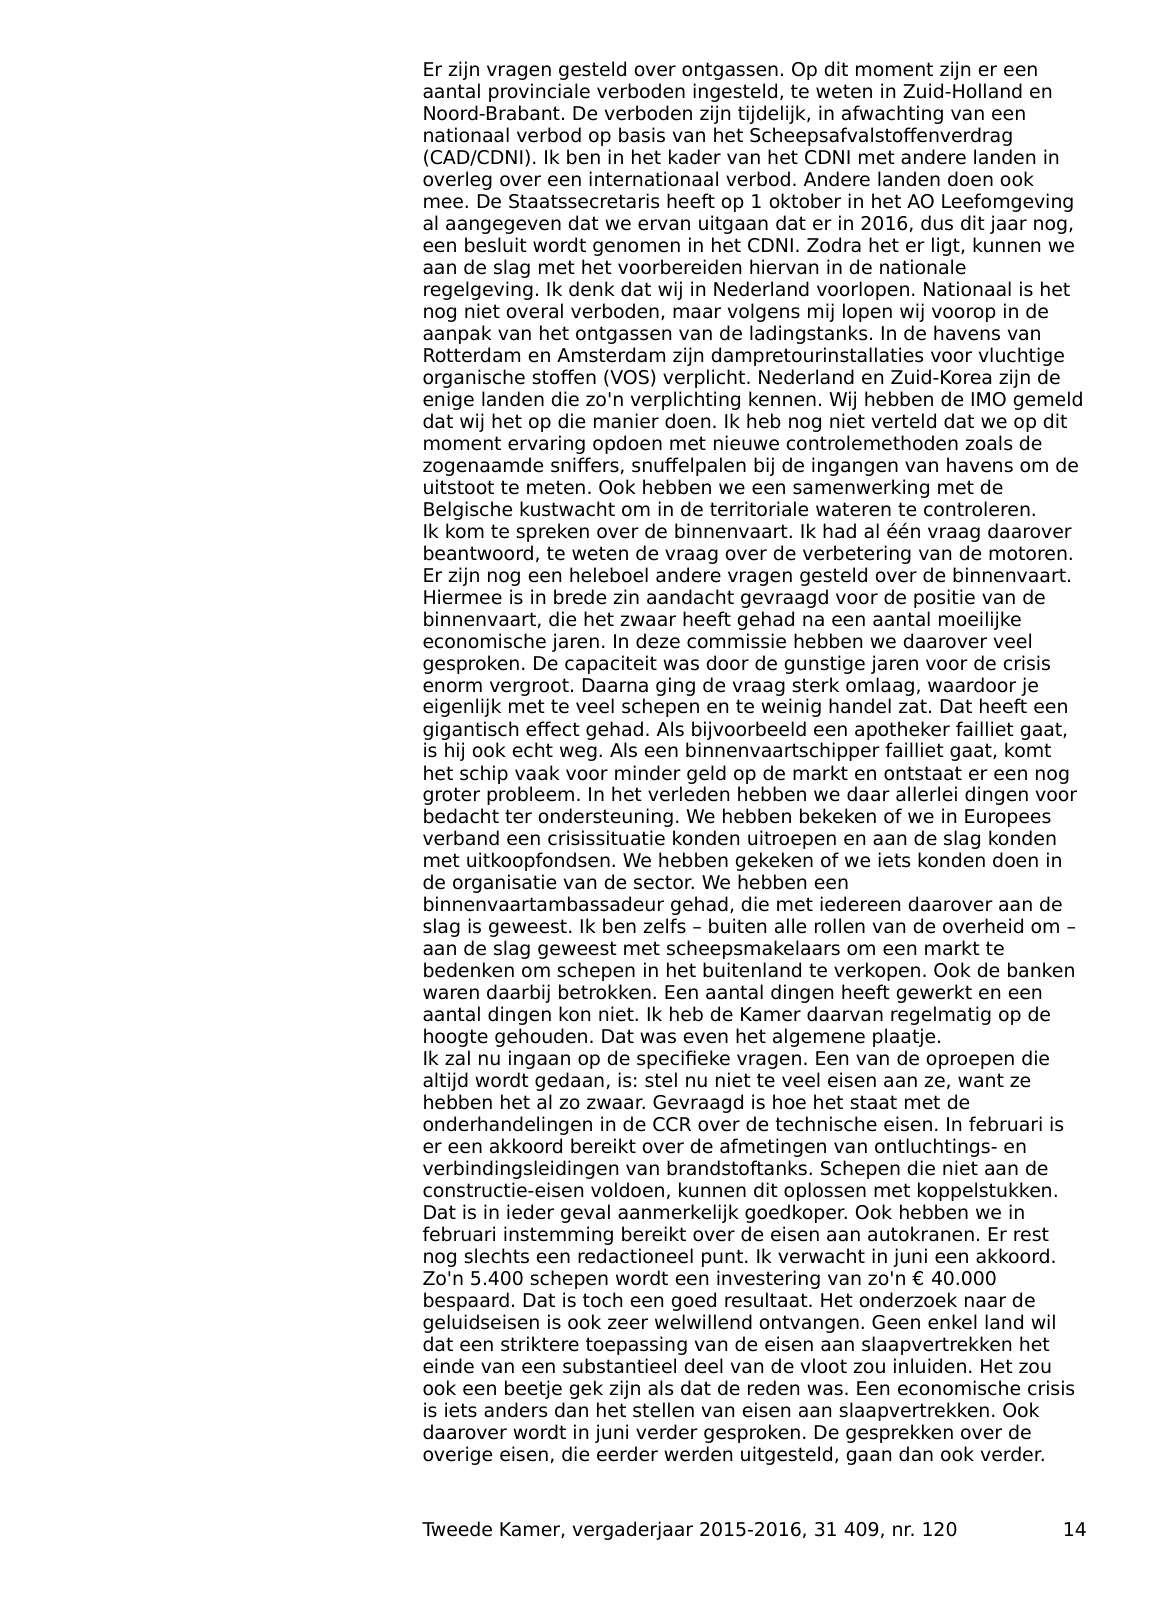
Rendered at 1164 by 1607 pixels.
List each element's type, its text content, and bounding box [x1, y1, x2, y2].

text Ik zal nu ingaan op de specifieke vragen. Een van de oproepen die altijd wordt gedaan, is: stel nu niet te veel eisen aan ze, want ze hebben het al zo zwaar. Gevraagd is hoe het staat met de onderhandelingen in de CCR over de technische eisen. In februari is er een akkoord bereikt over de afmetingen van ontluchtings- en verbindingsleidingen van brandstoftanks. Schepen die niet aan de constructie-eisen voldoen, kunnen dit oplossen met koppelstukken. Dat is in ieder geval aanmerkelijk goedkoper. Ook hebben we in februari instemming bereikt over de eisen aan autokranen. Er rest nog slechts een redactioneel punt. Ik verwacht in juni een akkoord. Zo'n 5.400 schepen wordt een investering van zo'n € 40.000 bespaard. Dat is toch een goed resultaat. Het onderzoek naar de geluidseisen is ook zeer welwillend ontvangen. Geen enkel land wil dat een striktere toepassing van de eisen aan slaapvertrekken het einde van een substantieel deel van de vloot zou inluiden. Het zou ook een beetje gek zijn als dat de reden was. Een economische crisis is iets anders dan het stellen van eisen aan slaapvertrekken. Ook daarover wordt in juni verder gesproken. De gesprekken over de overige eisen, die eerder werden uitgesteld, gaan dan ook verder. [422, 1048, 1087, 1466]
text Ik kom te spreken over de binnenvaart. Ik had al één vraag daarover beantwoord, te weten de vraag over de verbetering van de motoren. Er zijn nog een heleboel andere vragen gesteld over de binnenvaart. Hiermee is in brede zin aandacht gevraagd voor de positie van de binnenvaart, die het zwaar heeft gehad na een aantal moeilijke economische jaren. In deze commissie hebben we daarover veel gesproken. De capaciteit was door de gunstige jaren voor de crisis enorm vergroot. Daarna ging de vraag sterk omlaag, waardoor je eigenlijk met te veel schepen en te weinig handel zat. Dat heeft een gigantisch effect gehad. Als bijvoorbeeld een apotheker failliet gaat, is hij ook echt weg. Als een binnenvaartschipper failliet gaat, komt het schip vaak voor minder geld op de markt en ontstaat er een nog groter probleem. In het verleden hebben we daar allerlei dingen voor bedacht ter ondersteuning. We hebben bekeken of we in Europees verband een crisissituatie konden uitroepen en aan de slag konden met uitkoopfondsen. We hebben gekeken of we iets konden doen in de organisatie van de sector. We hebben een binnenvaartambassadeur gehad, die met iedereen daarover aan de slag is geweest. Ik ben zelfs – buiten alle rollen van de overheid om – aan de slag geweest met scheepsmakelaars om een markt te bedenken om schepen in het buitenland te verkopen. Ook de banken waren daarbij betrokken. Een aantal dingen heeft gewerkt en een aantal dingen kon niet. Ik heb de Kamer daarvan regelmatig op de hoogte gehouden. Dat was even het algemene plaatje. [422, 521, 1087, 1048]
text Er zijn vragen gesteld over ontgassen. Op dit moment zijn er een aantal provinciale verboden ingesteld, te weten in Zuid-Holland en Noord-Brabant. De verboden zijn tijdelijk, in afwachting van een nationaal verbod op basis van het Scheepsafvalstoffenverdrag (CAD/CDNI). Ik ben in het kader van het CDNI met andere landen in overleg over een internationaal verbod. Andere landen doen ook mee. De Staatssecretaris heeft op 1 oktober in het AO Leefomgeving al aangegeven dat we ervan uitgaan dat er in 2016, dus dit jaar nog, een besluit wordt genomen in het CDNI. Zodra het er ligt, kunnen we aan de slag met het voorbereiden hiervan in de nationale regelgeving. Ik denk dat wij in Nederland voorlopen. Nationaal is het nog niet overal verboden, maar volgens mij lopen wij voorop in de aanpak van het ontgassen van de ladingstanks. In de havens van Rotterdam en Amsterdam zijn dampretourinstallaties voor vluchtige organische stoffen (VOS) verplicht. Nederland en Zuid-Korea zijn de enige landen die zo'n verplichting kennen. Wij hebben de IMO gemeld dat wij het op die manier doen. Ik heb nog niet verteld dat we op dit moment ervaring opdoen met nieuwe controlemethoden zoals de zogenaamde sniffers, snuffelpalen bij de ingangen van havens om de uitstoot te meten. Ook hebben we een samenwerking met de Belgische kustwacht om in de territoriale wateren te controleren. [422, 59, 1087, 521]
